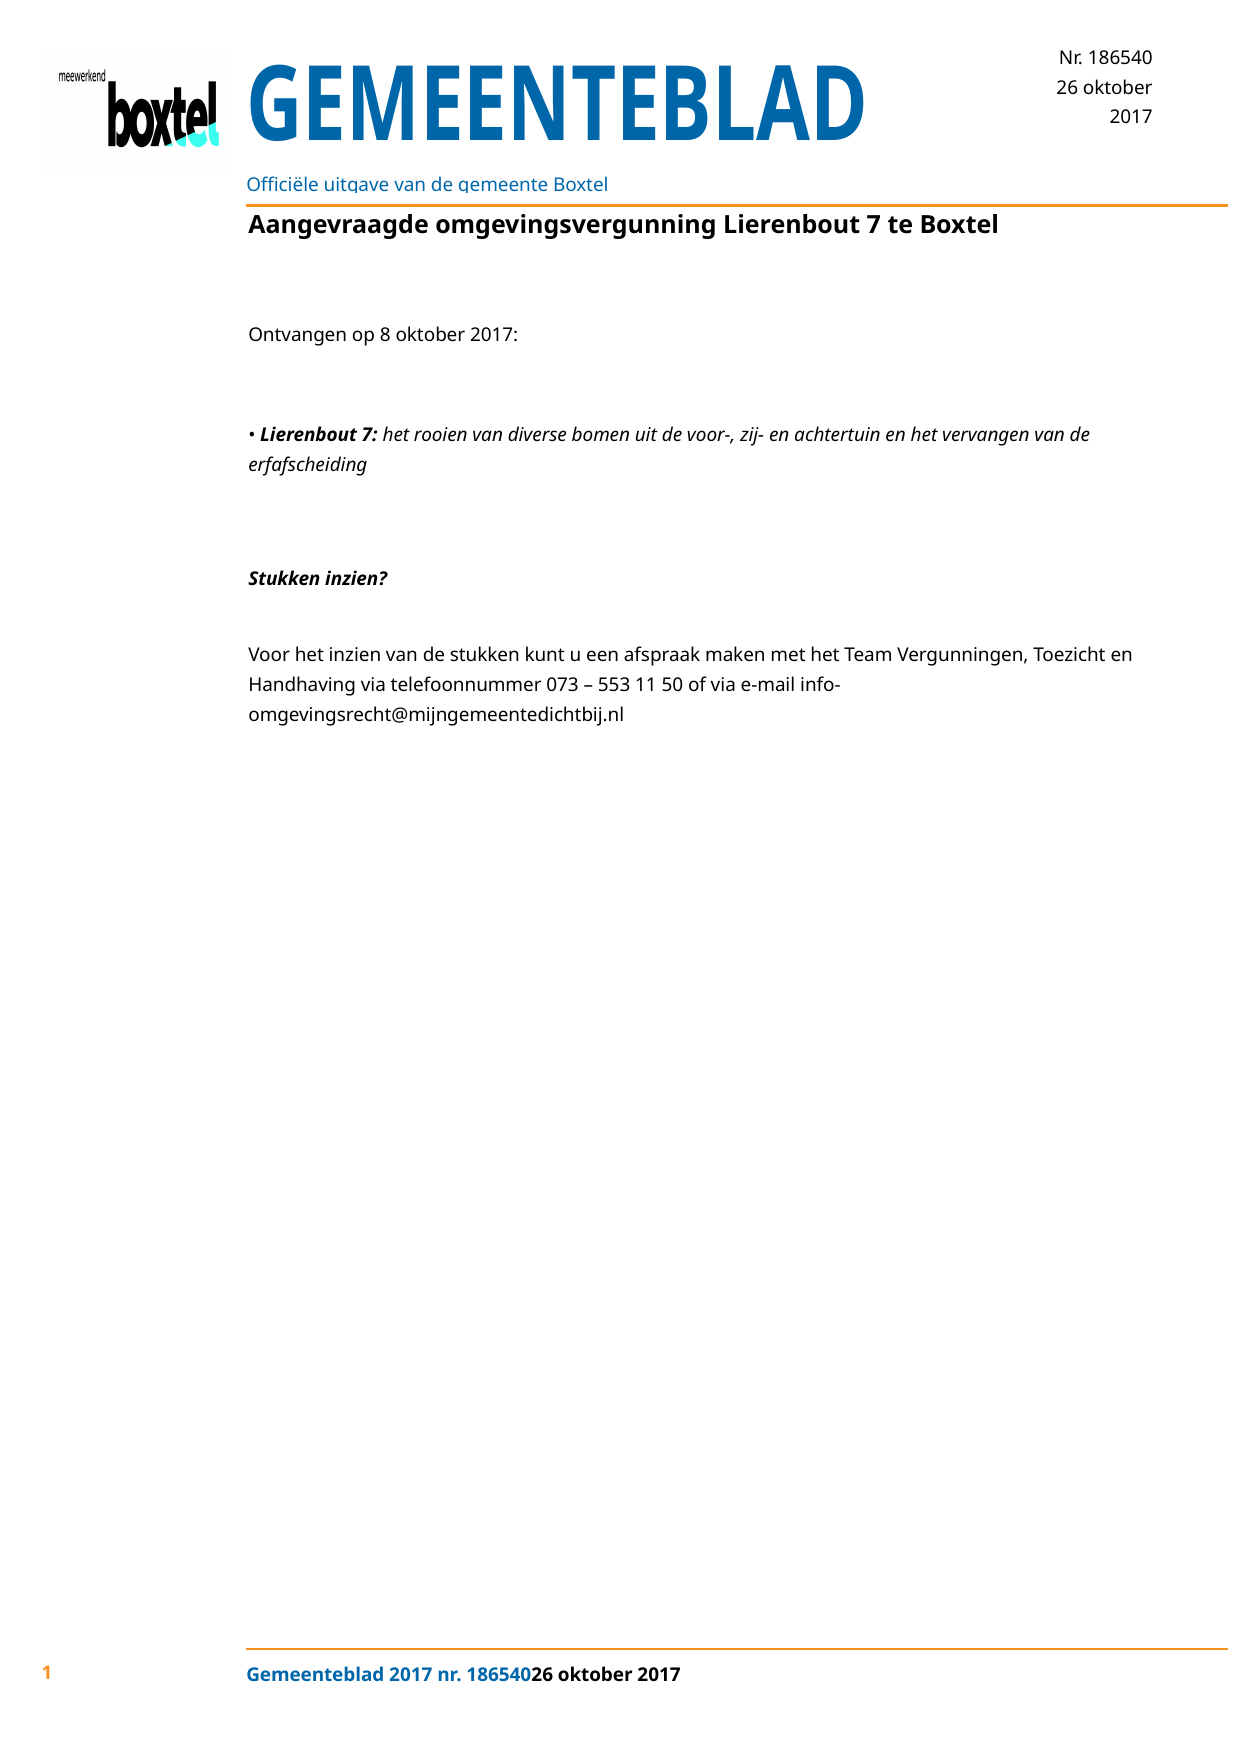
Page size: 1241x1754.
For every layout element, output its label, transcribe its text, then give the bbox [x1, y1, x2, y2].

text Voor het inzien van de stukken kunt u een afspraak maken met het Team Vergunningen, Toezicht en Handhaving via telefoonnummer 073 – 553 11 50 of via e-mail info-omgevingsrecht@mijngemeentedichtbij.nl [248, 642, 1152, 727]
text • Lierenbout 7: het rooien van diverse bomen uit de voor-, zij- en achtertuin en het vervangen van de erfafscheiding [248, 422, 1152, 477]
text Aangevraagde omgevingsvergunning Lierenbout 7 te Boxtel [248, 207, 1152, 241]
picture [41, 47, 231, 172]
text Ontvangen op 8 oktober 2017: [248, 321, 1152, 346]
text Stukken inzien? [248, 566, 1152, 591]
